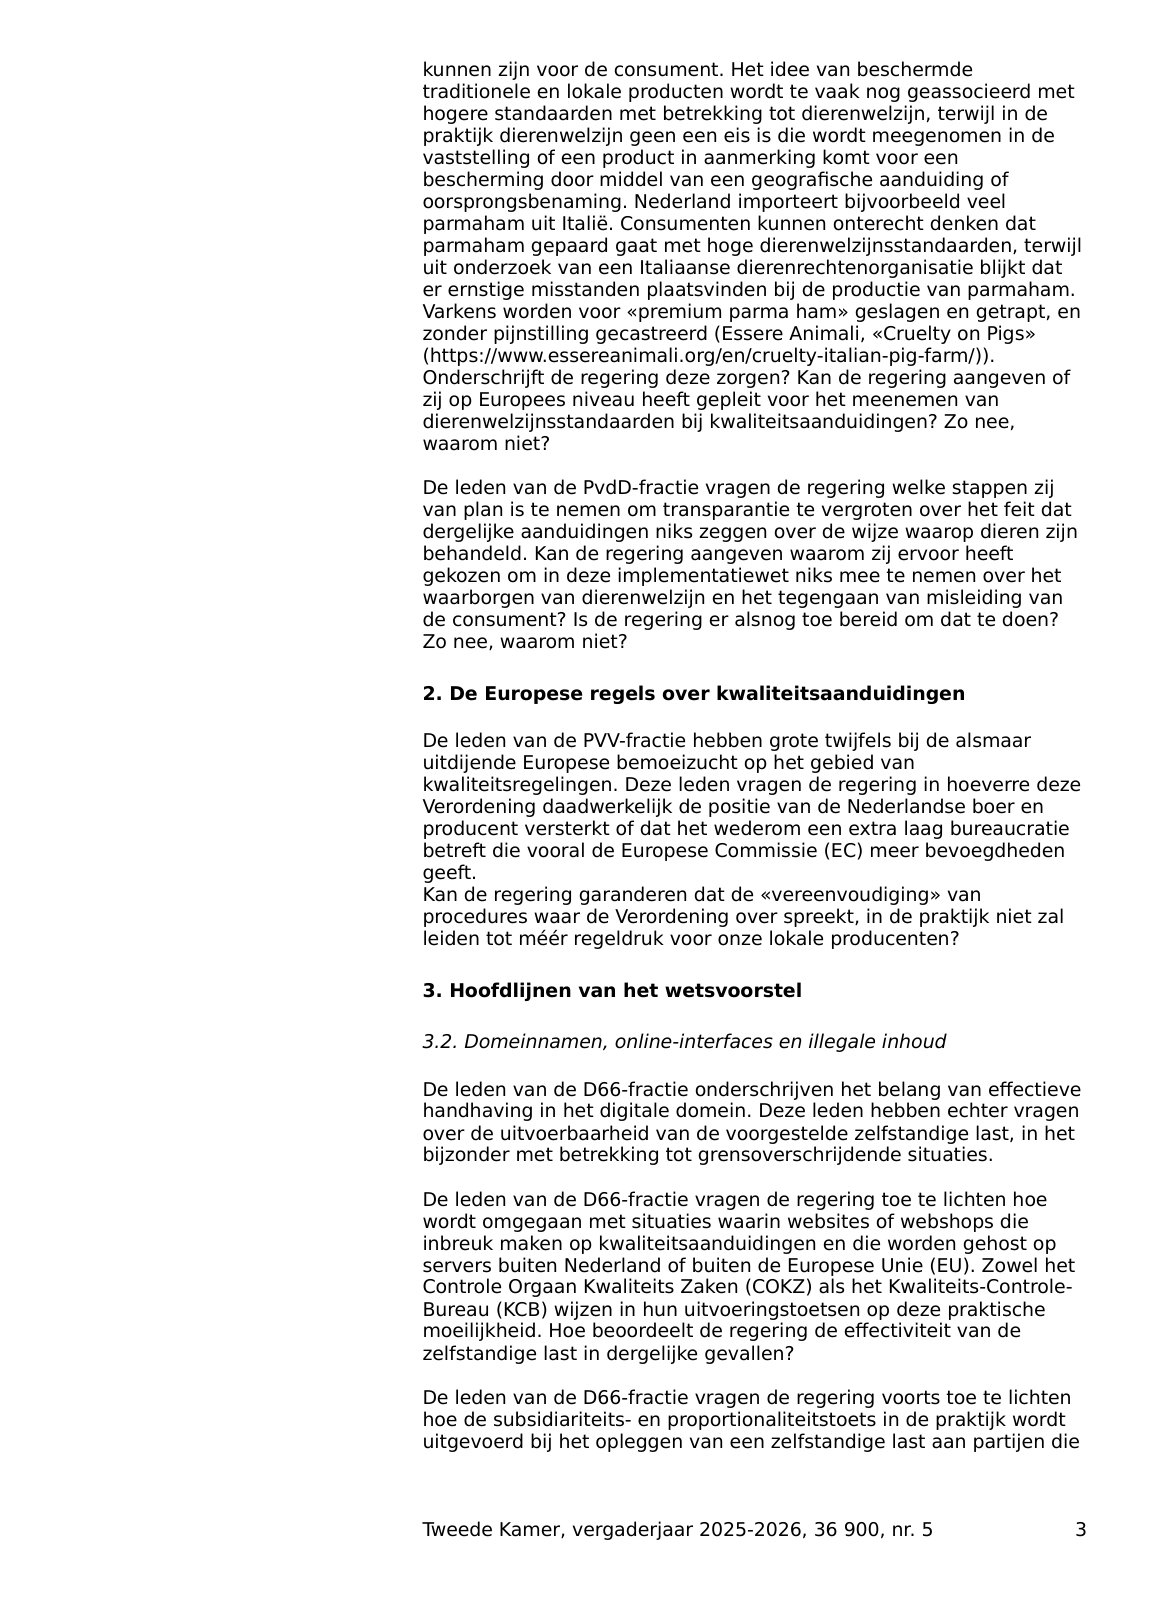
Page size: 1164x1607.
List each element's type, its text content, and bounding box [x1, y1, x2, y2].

text kunnen zijn voor de consument. Het idee van beschermde traditionele en lokale producten wordt te vaak nog geassocieerd met hogere standaarden met betrekking tot dierenwelzijn, terwijl in de praktijk dierenwelzijn geen een eis is die wordt meegenomen in de vaststelling of een product in aanmerking komt voor een bescherming door middel van een geografische aanduiding of oorsprongsbenaming. Nederland importeert bijvoorbeeld veel parmaham uit Italië. Consumenten kunnen onterecht denken dat parmaham gepaard gaat met hoge dierenwelzijnsstandaarden, terwijl uit onderzoek van een Italiaanse dierenrechtenorganisatie blijkt dat er ernstige misstanden plaatsvinden bij de productie van parmaham. Varkens worden voor «premium parma ham» geslagen en getrapt, en zonder pijnstilling gecastreerd (Essere Animali, «Cruelty on Pigs» (https://www.essereanimali.org/en/cruelty-italian-pig-farm/)). Onderschrijft de regering deze zorgen? Kan de regering aangeven of zij op Europees niveau heeft gepleit voor het meenemen van dierenwelzijnsstandaarden bij kwaliteitsaanduidingen? Zo nee, waarom niet? [422, 59, 1087, 455]
text De leden van de PVV-fractie hebben grote twijfels bij de alsmaar uitdijende Europese bemoeizucht op het gebied van kwaliteitsregelingen. Deze leden vragen de regering in hoeverre deze Verordening daadwerkelijk de positie van de Nederlandse boer en producent versterkt of dat het wederom een extra laag bureaucratie betreft die vooral de Europese Commissie (EC) meer bevoegdheden geeft. [422, 730, 1087, 883]
text Kan de regering garanderen dat de «vereenvoudiging» van procedures waar de Verordening over spreekt, in de praktijk niet zal leiden tot méér regeldruk voor onze lokale producenten? [422, 883, 1087, 949]
subtitle 3. Hoofdlijnen van het wetsvoorstel [422, 979, 1087, 1001]
text De leden van de D66-fractie onderschrijven het belang van effectieve handhaving in het digitale domein. Deze leden hebben echter vragen over de uitvoerbaarheid van de voorgestelde zelfstandige last, in het bijzonder met betrekking tot grensoverschrijdende situaties. [422, 1078, 1087, 1166]
text De leden van de D66-fractie vragen de regering toe te lichten hoe wordt omgegaan met situaties waarin websites of webshops die inbreuk maken op kwaliteitsaanduidingen en die worden gehost op servers buiten Nederland of buiten de Europese Unie (EU). Zowel het Controle Orgaan Kwaliteits Zaken (COKZ) als het Kwaliteits-Controle-Bureau (KCB) wijzen in hun uitvoeringstoetsen op deze praktische moeilijkheid. Hoe beoordeelt de regering de effectiviteit van de zelfstandige last in dergelijke gevallen? [422, 1188, 1087, 1364]
subtitle 2. De Europese regels over kwaliteitsaanduidingen [422, 683, 1087, 705]
text De leden van de D66-fractie vragen de regering voorts toe te lichten hoe de subsidiariteits- en proportionaliteitstoets in de praktijk wordt uitgevoerd bij het opleggen van een zelfstandige last aan partijen die [422, 1387, 1087, 1452]
text De leden van de PvdD-fractie vragen de regering welke stappen zij van plan is te nemen om transparantie te vergroten over het feit dat dergelijke aanduidingen niks zeggen over de wijze waarop dieren zijn behandeld. Kan de regering aangeven waarom zij ervoor heeft gekozen om in deze implementatiewet niks mee te nemen over het waarborgen van dierenwelzijn en het tegengaan van misleiding van de consument? Is de regering er alsnog toe bereid om dat te doen? Zo nee, waarom niet? [422, 477, 1087, 653]
subtitle 3.2. Domeinnamen, online-interfaces en illegale inhoud [422, 1031, 1087, 1053]
